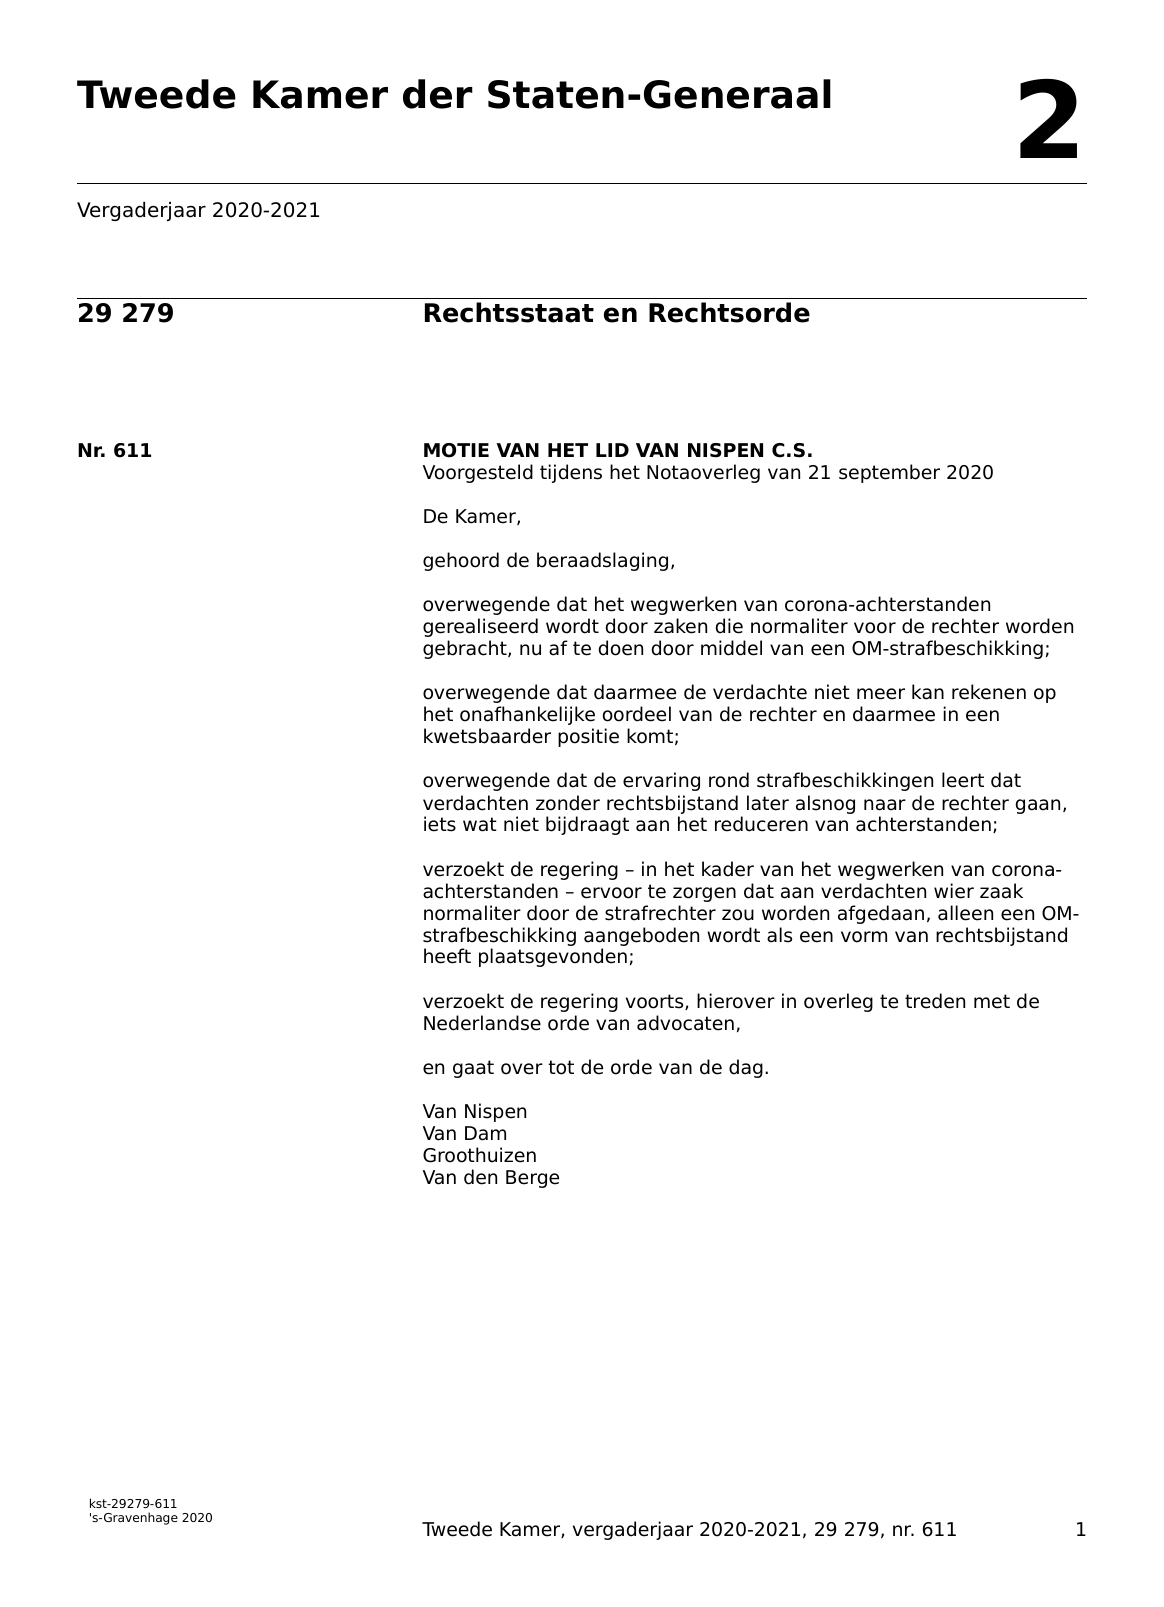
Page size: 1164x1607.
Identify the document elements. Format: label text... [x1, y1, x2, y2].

text overwegende dat het wegwerken van corona-achterstanden gerealiseerd wordt door zaken die normaliter voor de rechter worden gebracht, nu af te doen door middel van een OM-strafbeschikking; [422, 594, 1087, 660]
text overwegende dat daarmee de verdachte niet meer kan rekenen op het onafhankelijke oordeel van de rechter en daarmee in een kwetsbaarder positie komt; [422, 682, 1087, 748]
text en gaat over tot de orde van de dag. [422, 1057, 1087, 1079]
table_header Tweede Kamer der Staten-Generaal [77, 59, 886, 183]
text Van Dam [422, 1123, 1087, 1145]
text gehoord de beraadslaging, [422, 550, 1087, 572]
text Groothuizen [422, 1145, 1087, 1167]
text 's-Gravenhage 2020 [88, 1511, 323, 1525]
text kst-29279-611 [88, 1497, 323, 1511]
text Van den Berge [422, 1167, 1087, 1189]
text Van Nispen [422, 1101, 1087, 1123]
text verzoekt de regering – in het kader van het wegwerken van corona-achterstanden – ervoor te zorgen dat aan verdachten wier zaak normaliter door de strafrechter zou worden afgedaan, alleen een OM-strafbeschikking aangeboden wordt als een vorm van rechtsbijstand heeft plaatsgevonden; [422, 858, 1087, 968]
text De Kamer, [422, 506, 1087, 528]
subtitle 29 279 Rechtsstaat en Rechtsorde [77, 299, 1087, 329]
text overwegende dat de ervaring rond strafbeschikkingen leert dat verdachten zonder rechtsbijstand later alsnog naar de rechter gaan, iets wat niet bijdraagt aan het reduceren van achterstanden; [422, 770, 1087, 836]
text verzoekt de regering voorts, hierover in overleg te treden met de Nederlandse orde van advocaten, [422, 991, 1087, 1034]
text Voorgesteld tijdens het Notaoverleg van 21 september 2020 [422, 462, 1087, 484]
table_header 2 [886, 59, 1087, 183]
subtitle Nr. 611 MOTIE VAN HET LID VAN NISPEN C.S. [77, 440, 1087, 462]
table_cell Vergaderjaar 2020-2021 [77, 184, 1087, 298]
